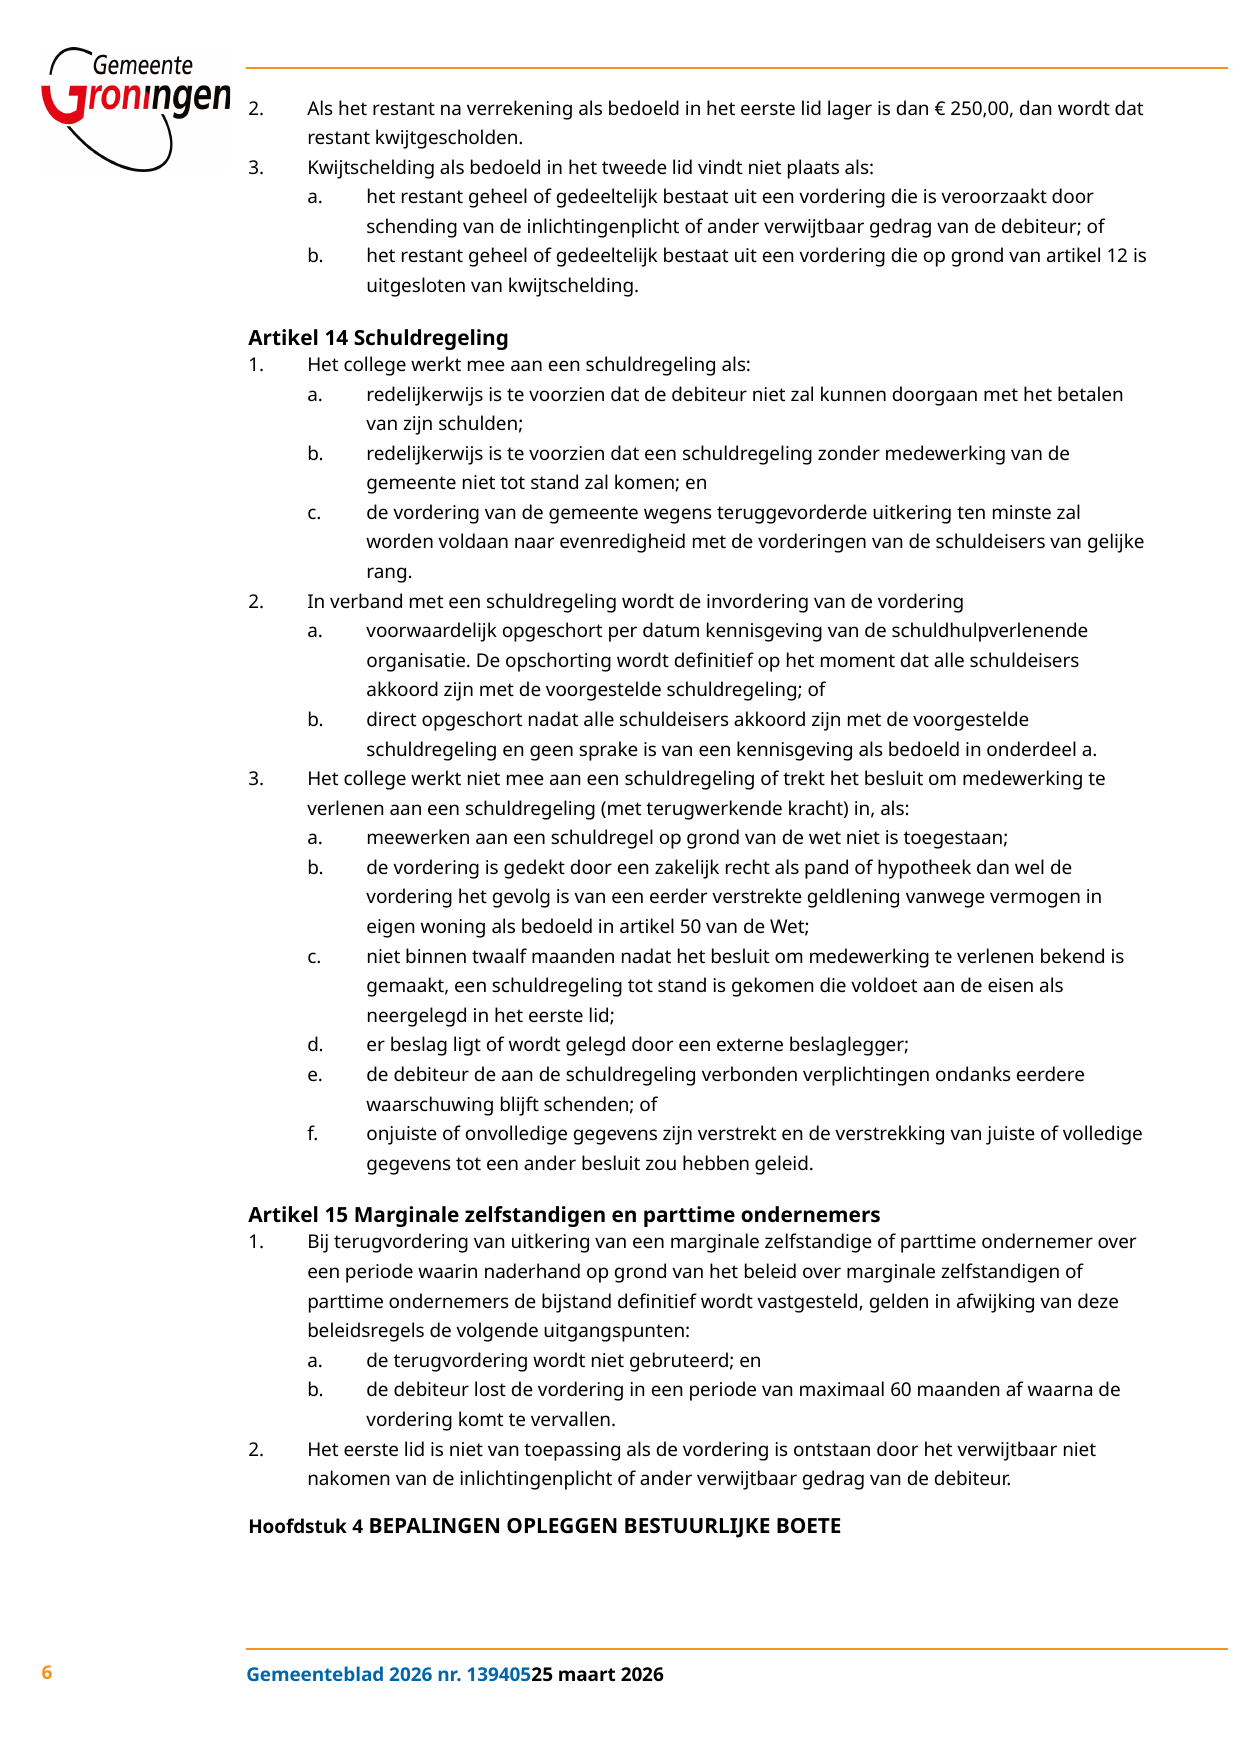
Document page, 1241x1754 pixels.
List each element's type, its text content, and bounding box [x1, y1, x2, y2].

list Het college werkt niet mee aan een schuldregeling of trekt het besluit om medewerking te verlenen aan een schuldregeling (met terugwerkende kracht) in, als: [248, 765, 1152, 821]
text Hoofdstuk 4 BEPALINGEN OPLEGGEN BESTUURLIJKE BOETE [248, 1511, 1152, 1539]
picture [41, 47, 231, 172]
list niet binnen twaalf maanden nadat het besluit om medewerking te verlenen bekend is gemaakt, een schuldregeling tot stand is gekomen die voldoet aan de eisen als neergelegd in het eerste lid; [307, 943, 1152, 1028]
list de debiteur lost de vordering in een periode van maximaal 60 maanden af waarna de vordering komt te vervallen. [307, 1377, 1152, 1432]
text Artikel 14 Schuldregeling [248, 323, 1152, 351]
list de vordering van de gemeente wegens teruggevorderde uitkering ten minste zal worden voldaan naar evenredigheid met de vorderingen van de schuldeisers van gelijke rang. [307, 499, 1152, 584]
list de debiteur de aan de schuldregeling verbonden verplichtingen ondanks eerdere waarschuwing blijft schenden; of [307, 1061, 1152, 1116]
list In verband met een schuldregeling wordt de invordering van de vordering [248, 588, 1152, 613]
list Het eerste lid is niet van toepassing als de vordering is ontstaan door het verwijtbaar niet nakomen van de inlichtingenplicht of ander verwijtbaar gedrag van de debiteur. [248, 1436, 1152, 1491]
list meewerken aan een schuldregel op grond van de wet niet is toegestaan; [307, 824, 1152, 850]
list Als het restant na verrekening als bedoeld in het eerste lid lager is dan € 250,00, dan wordt dat restant kwijtgescholden. [248, 95, 1152, 150]
list direct opgeschort nadat alle schuldeisers akkoord zijn met de voorgestelde schuldregeling en geen sprake is van een kennisgeving als bedoeld in onderdeel a. [307, 706, 1152, 761]
list Kwijtschelding als bedoeld in het tweede lid vindt niet plaats als: [248, 154, 1152, 180]
list Het college werkt mee aan een schuldregeling als: [248, 351, 1152, 377]
list het restant geheel of gedeeltelijk bestaat uit een vordering die op grond van artikel 12 is uitgesloten van kwijtschelding. [307, 243, 1152, 298]
list de terugvordering wordt niet gebruteerd; en [307, 1347, 1152, 1373]
list Bij terugvordering van uitkering van een marginale zelfstandige of parttime ondernemer over een periode waarin naderhand op grond van het beleid over marginale zelfstandigen of parttime ondernemers de bijstand definitief wordt vastgesteld, gelden in afwijking van deze beleidsregels de volgende uitgangspunten: [248, 1229, 1152, 1343]
text Artikel 15 Marginale zelfstandigen en parttime ondernemers [248, 1200, 1152, 1229]
list er beslag ligt of wordt gelegd door een externe beslaglegger; [307, 1032, 1152, 1057]
list voorwaardelijk opgeschort per datum kennisgeving van de schuldhulpverlenende organisatie. De opschorting wordt definitief op het moment dat alle schuldeisers akkoord zijn met de voorgestelde schuldregeling; of [307, 617, 1152, 702]
list onjuiste of onvolledige gegevens zijn verstrekt en de verstrekking van juiste of volledige gegevens tot een ander besluit zou hebben geleid. [307, 1120, 1152, 1176]
list redelijkerwijs is te voorzien dat een schuldregeling zonder medewerking van de gemeente niet tot stand zal komen; en [307, 440, 1152, 495]
list het restant geheel of gedeeltelijk bestaat uit een vordering die is veroorzaakt door schending van de inlichtingenplicht of ander verwijtbaar gedrag van de debiteur; of [307, 183, 1152, 239]
list de vordering is gedekt door een zakelijk recht als pand of hypotheek dan wel de vordering het gevolg is van een eerder verstrekte geldlening vanwege vermogen in eigen woning als bedoeld in artikel 50 van de Wet; [307, 854, 1152, 939]
list redelijkerwijs is te voorzien dat de debiteur niet zal kunnen doorgaan met het betalen van zijn schulden; [307, 381, 1152, 436]
